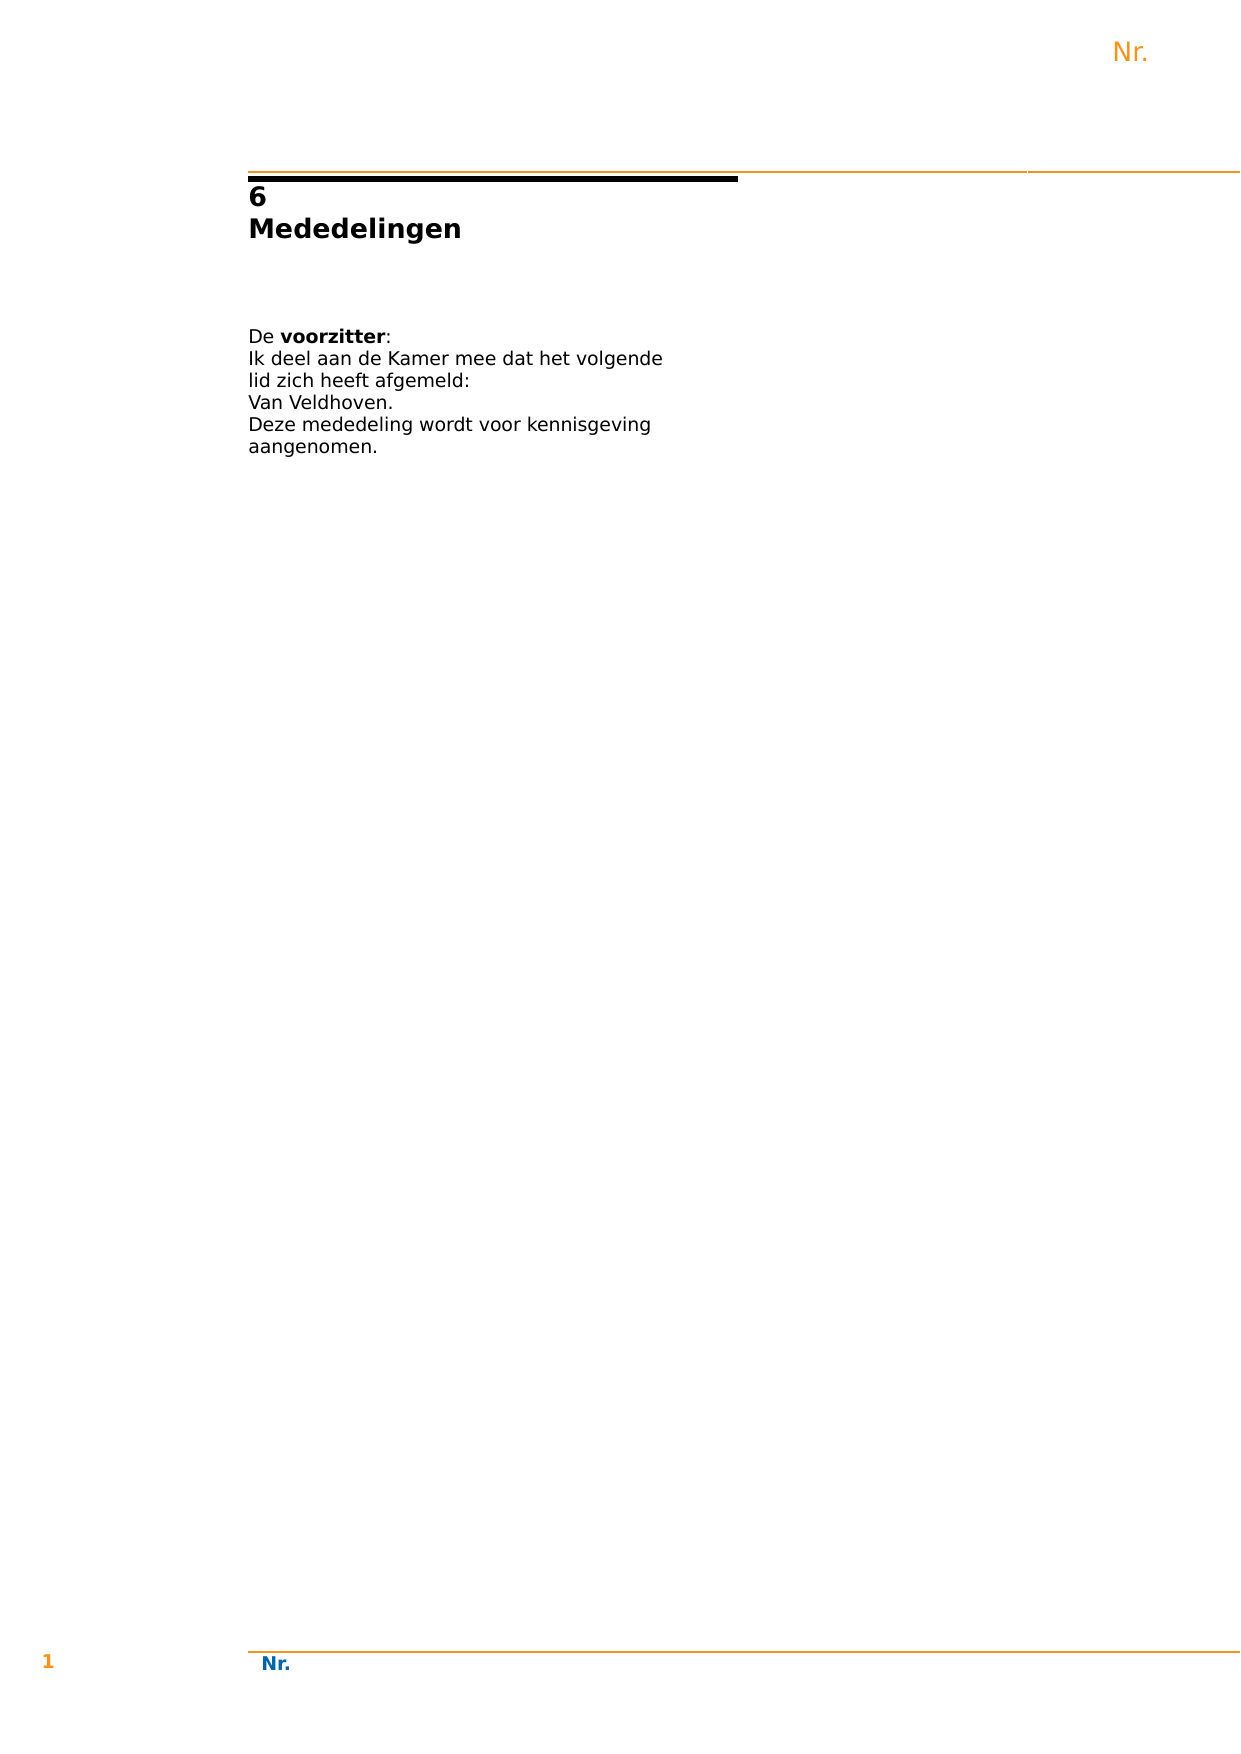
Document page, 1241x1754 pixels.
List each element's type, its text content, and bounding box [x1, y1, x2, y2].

title 6 Mededelingen [248, 182, 691, 244]
text Van Veldhoven. [248, 392, 691, 414]
text Deze mededeling wordt voor kennisgeving aangenomen. [248, 414, 691, 458]
text Ik deel aan de Kamer mee dat het volgende lid zich heeft afgemeld: [248, 348, 691, 392]
text De voorzitter: [248, 326, 691, 348]
